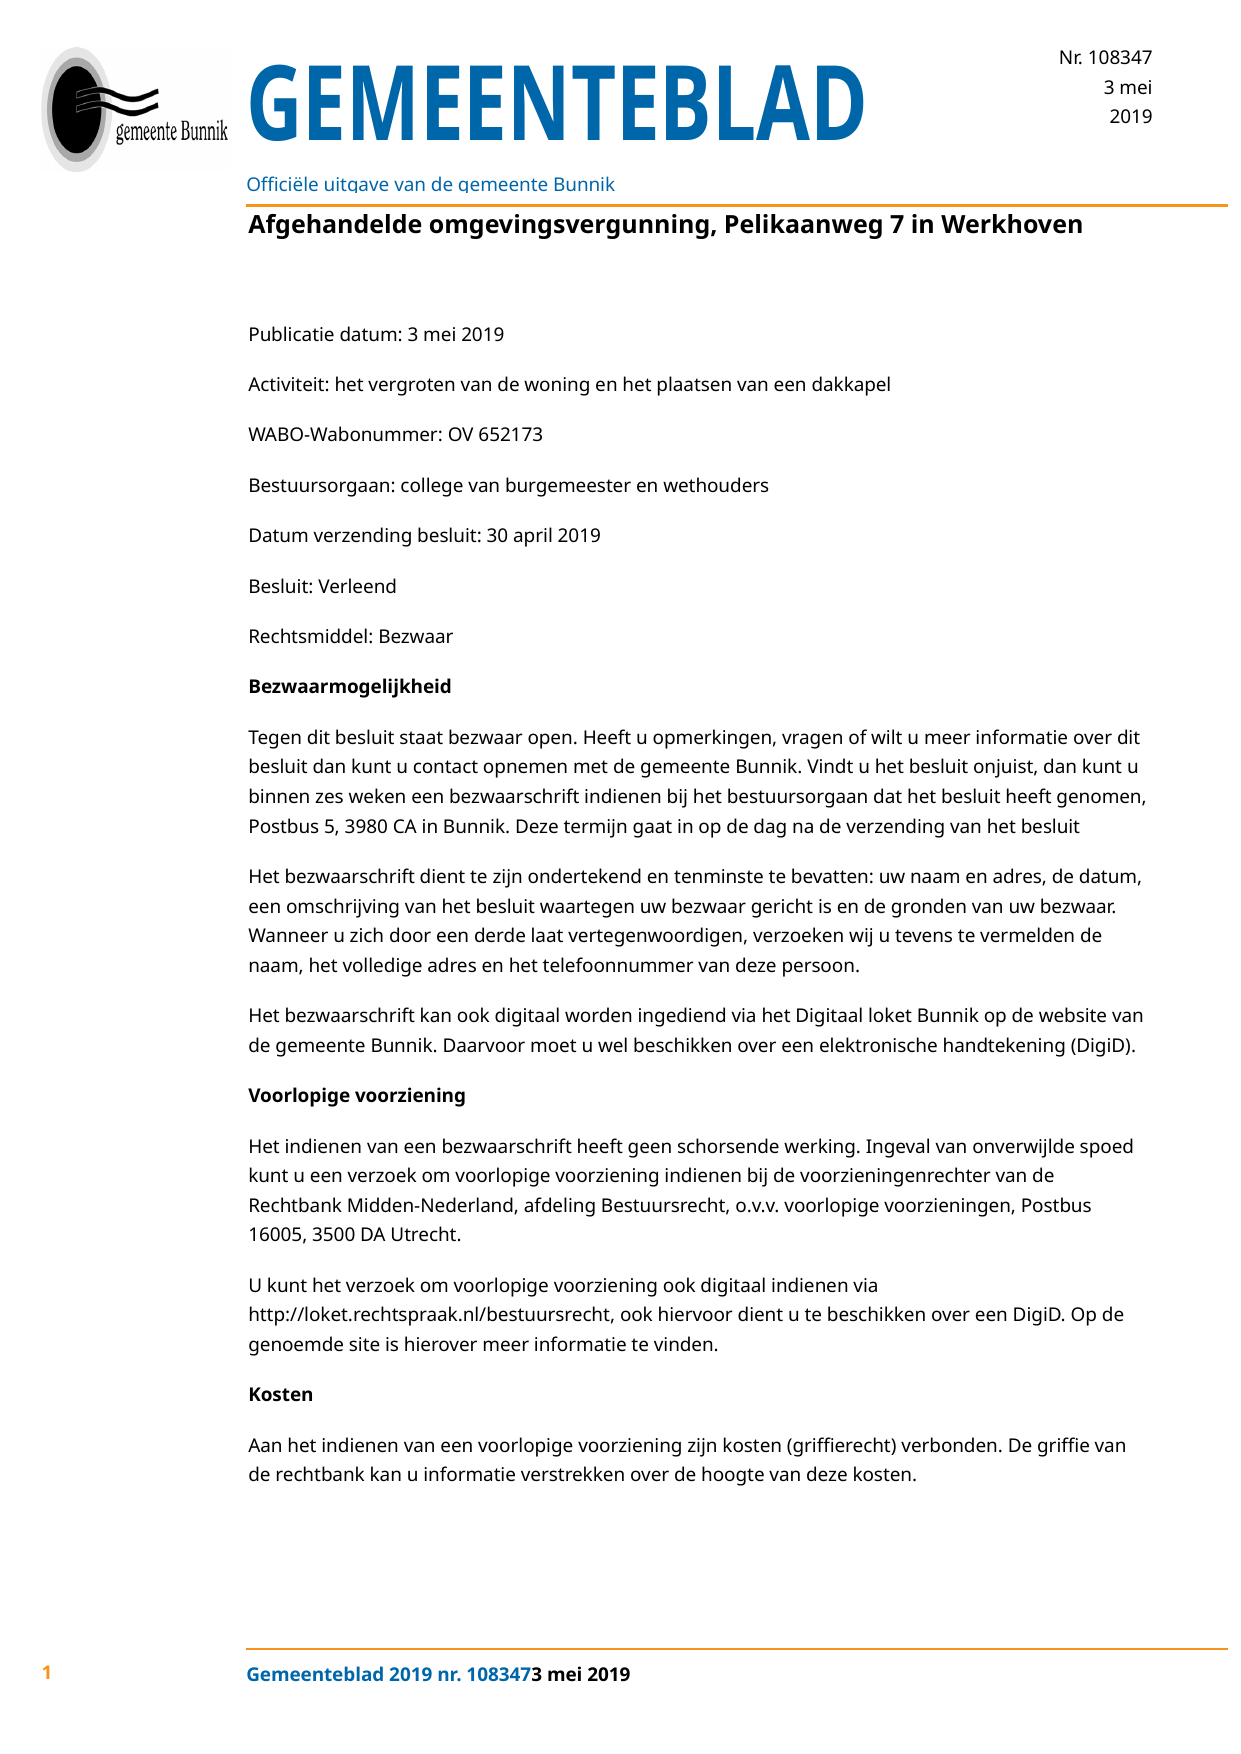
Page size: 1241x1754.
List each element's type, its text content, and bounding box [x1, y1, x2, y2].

text Activiteit: het vergroten van de woning en het plaatsen van een dakkapel [248, 371, 1152, 397]
text U kunt het verzoek om voorlopige voorziening ook digitaal indienen via http://loket.rechtspraak.nl/bestuursrecht, ook hiervoor dient u te beschikken over een DigiD. Op de genoemde site is hierover meer informatie te vinden. [248, 1272, 1152, 1357]
text Besluit: Verleend [248, 573, 1152, 598]
text Datum verzending besluit: 30 april 2019 [248, 522, 1152, 548]
text Publicatie datum: 3 mei 2019 [248, 321, 1152, 346]
text Aan het indienen van een voorlopige voorziening zijn kosten (griffierecht) verbonden. De griffie van de rechtbank kan u informatie verstrekken over de hoogte van deze kosten. [248, 1432, 1152, 1487]
text Voorlopige voorziening [248, 1082, 1152, 1108]
text WABO-Wabonummer: OV 652173 [248, 422, 1152, 447]
text Het bezwaarschrift dient te zijn ondertekend en tenminste te bevatten: uw naam en adres, de datum, een omschrijving van het besluit waartegen uw bezwaar gericht is en de gronden van uw bezwaar. Wanneer u zich door een derde laat vertegenwoordigen, verzoeken wij u tevens te vermelden de naam, het volledige adres en het telefoonnummer van deze persoon. [248, 863, 1152, 978]
text Het indienen van een bezwaarschrift heeft geen schorsende werking. Ingeval van onverwijlde spoed kunt u een verzoek om voorlopige voorziening indienen bij de voorzieningenrechter van de Rechtbank Midden-Nederland, afdeling Bestuursrecht, o.v.v. voorlopige voorzieningen, Postbus 16005, 3500 DA Utrecht. [248, 1133, 1152, 1247]
text Afgehandelde omgevingsvergunning, Pelikaanweg 7 in Werkhoven [248, 207, 1152, 241]
text Tegen dit besluit staat bezwaar open. Heeft u opmerkingen, vragen of wilt u meer informatie over dit besluit dan kunt u contact opnemen met de gemeente Bunnik. Vindt u het besluit onjuist, dan kunt u binnen zes weken een bezwaarschrift indienen bij het bestuursorgaan dat het besluit heeft genomen, Postbus 5, 3980 CA in Bunnik. Deze termijn gaat in op de dag na de verzending van het besluit [248, 724, 1152, 838]
text Rechtsmiddel: Bezwaar [248, 623, 1152, 649]
text Bezwaarmogelijkheid [248, 674, 1152, 699]
picture [41, 47, 231, 172]
text Kosten [248, 1382, 1152, 1407]
text Bestuursorgaan: college van burgemeester en wethouders [248, 472, 1152, 498]
text Het bezwaarschrift kan ook digitaal worden ingediend via het Digitaal loket Bunnik op de website van de gemeente Bunnik. Daarvoor moet u wel beschikken over een elektronische handtekening (DigiD). [248, 1002, 1152, 1058]
